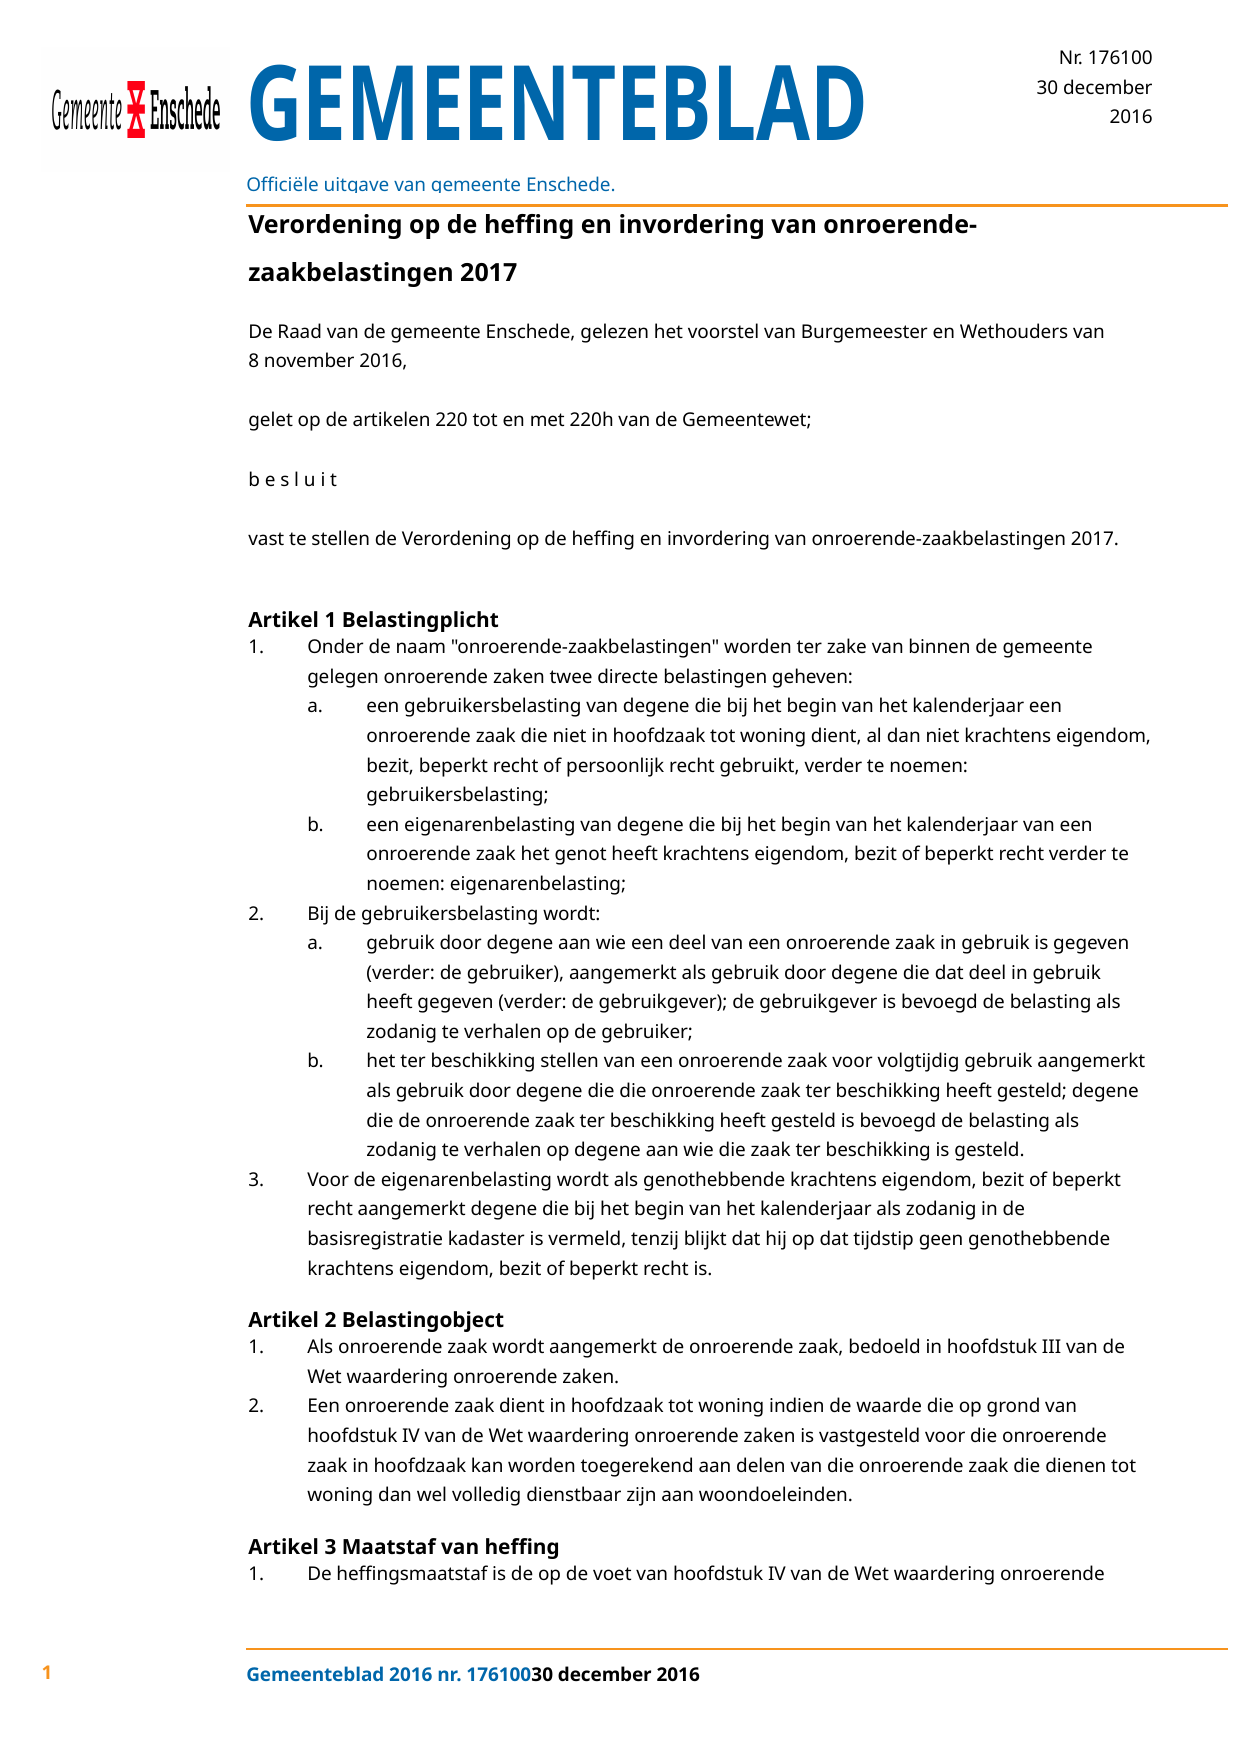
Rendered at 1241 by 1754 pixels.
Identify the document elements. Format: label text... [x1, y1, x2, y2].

text De Raad van de gemeente Enschede, gelezen het voorstel van Burgemeester en Wethouders van [248, 318, 1152, 344]
list Onder de naam "onroerende-zaakbelastingen" worden ter zake van binnen de gemeente gelegen onroerende zaken twee directe belastingen geheven: [248, 633, 1152, 689]
picture [41, 47, 231, 172]
list De heffingsmaatstaf is de op de voet van hoofdstuk IV van de Wet waardering onroerende [248, 1560, 1152, 1586]
text gelet op de artikelen 220 tot en met 220h van de Gemeentewet; [248, 407, 1152, 432]
text Artikel 1 Belastingplicht [248, 605, 1152, 633]
list gebruik door degene aan wie een deel van een onroerende zaak in gebruik is gegeven (verder: de gebruiker), aangemerkt als gebruik door degene die dat deel in gebruik heeft gegeven (verder: de gebruikgever); de gebruikgever is bevoegd de belasting als zodanig te verhalen op de gebruiker; [307, 929, 1152, 1044]
list Voor de eigenarenbelasting wordt als genothebbende krachtens eigendom, bezit of beperkt recht aangemerkt degene die bij het begin van het kalenderjaar als zodanig in de basisregistratie kadaster is vermeld, tenzij blijkt dat hij op dat tijdstip geen genothebbende krachtens eigendom, bezit of beperkt recht is. [248, 1166, 1152, 1280]
list Als onroerende zaak wordt aangemerkt de onroerende zaak, bedoeld in hoofdstuk III van de Wet waardering onroerende zaken. [248, 1333, 1152, 1389]
text Verordening op de heffing en invordering van onroerende-zaakbelastingen 2017 [248, 207, 1152, 288]
list een eigenarenbelasting van degene die bij het begin van het kalenderjaar van een onroerende zaak het genot heeft krachtens eigendom, bezit of beperkt recht verder te noemen: eigenarenbelasting; [307, 811, 1152, 896]
text b e s l u i t [248, 466, 1152, 492]
text 8 november 2016, [248, 347, 1152, 373]
text vast te stellen de Verordening op de heffing en invordering van onroerende-zaakbelastingen 2017. [248, 525, 1152, 551]
list een gebruikersbelasting van degene die bij het begin van het kalenderjaar een onroerende zaak die niet in hoofdzaak tot woning dient, al dan niet krachtens eigendom, bezit, beperkt recht of persoonlijk recht gebruikt, verder te noemen: gebruikersbelasting; [307, 693, 1152, 807]
list Een onroerende zaak dient in hoofdzaak tot woning indien de waarde die op grond van hoofdstuk IV van de Wet waardering onroerende zaken is vastgesteld voor die onroerende zaak in hoofdzaak kan worden toegerekend aan delen van die onroerende zaak die dienen tot woning dan wel volledig dienstbaar zijn aan woondoeleinden. [248, 1393, 1152, 1507]
text Artikel 3 Maatstaf van heffing [248, 1532, 1152, 1560]
list het ter beschikking stellen van een onroerende zaak voor volgtijdig gebruik aangemerkt als gebruik door degene die die onroerende zaak ter beschikking heeft gesteld; degene die de onroerende zaak ter beschikking heeft gesteld is bevoegd de belasting als zodanig te verhalen op degene aan wie die zaak ter beschikking is gesteld. [307, 1048, 1152, 1162]
list Bij de gebruikersbelasting wordt: [248, 900, 1152, 925]
text Artikel 2 Belastingobject [248, 1305, 1152, 1333]
